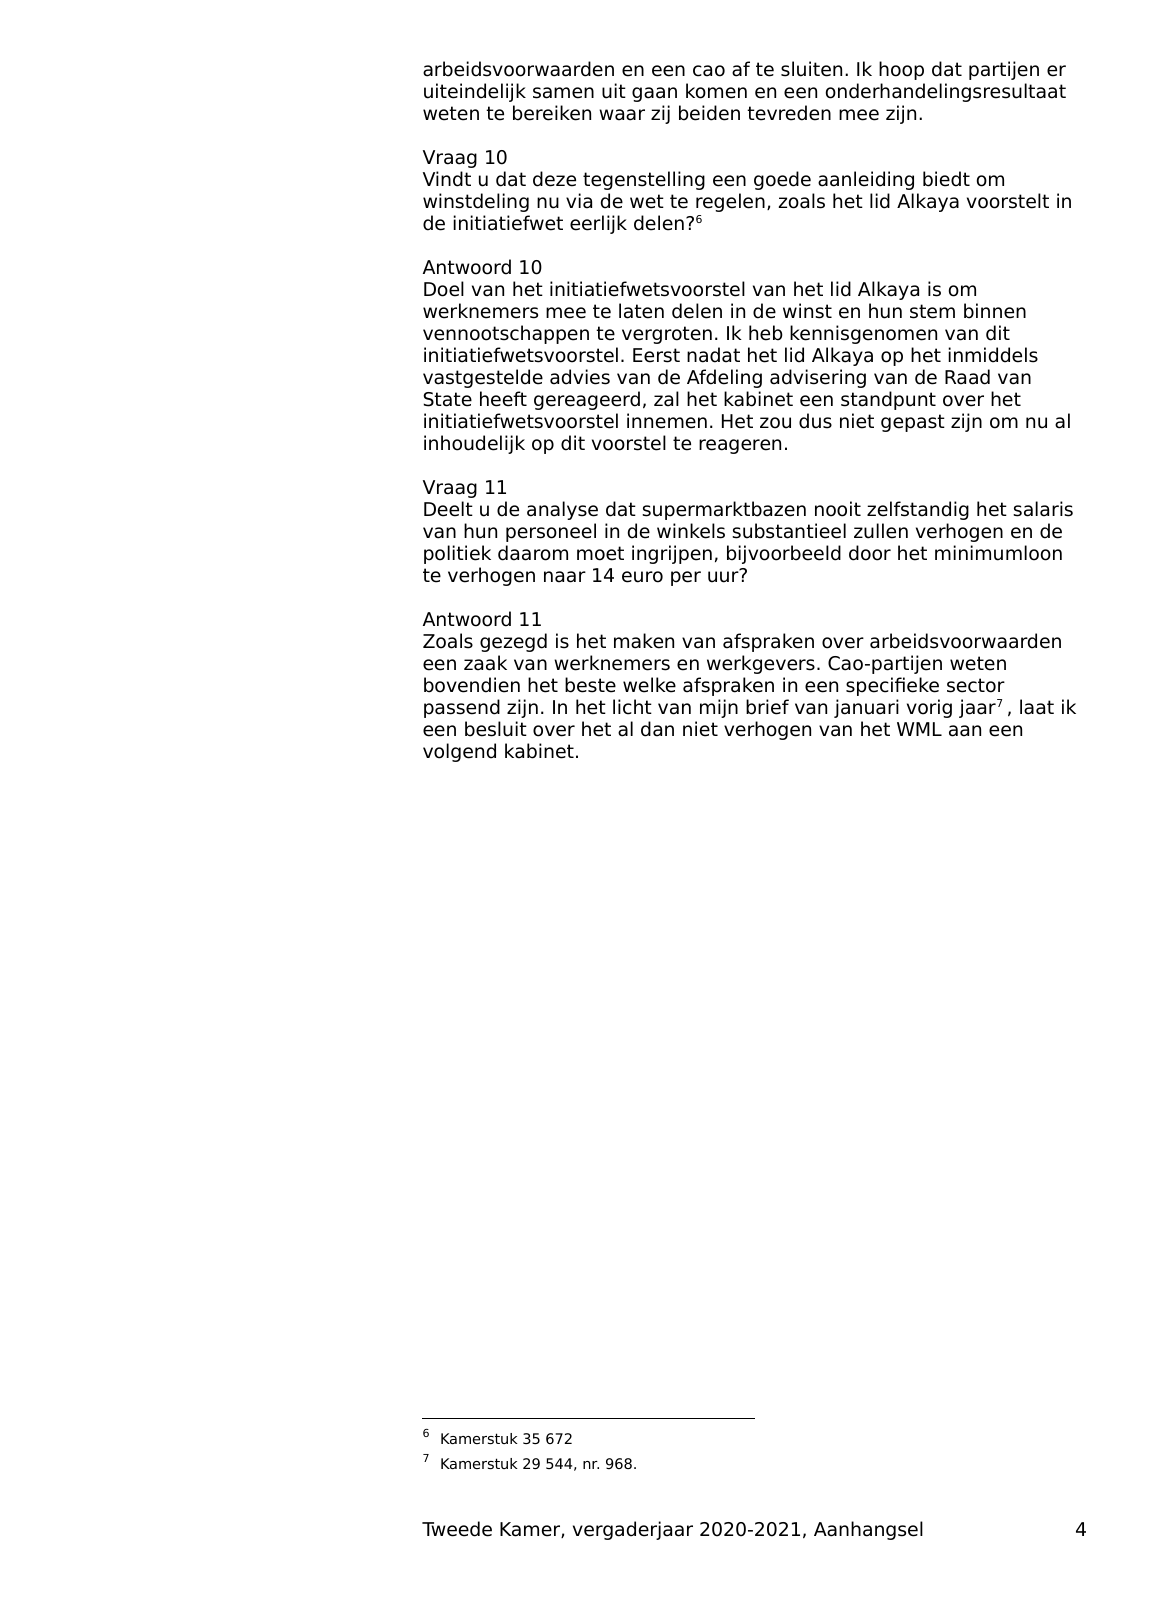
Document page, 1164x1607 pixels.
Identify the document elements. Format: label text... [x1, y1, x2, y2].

text Antwoord 10 [422, 257, 1087, 279]
text arbeidsvoorwaarden en een cao af te sluiten. Ik hoop dat partijen er uiteindelijk samen uit gaan komen en een onderhandelingsresultaat weten te bereiken waar zij beiden tevreden mee zijn. [422, 59, 1087, 125]
text Vraag 11 [422, 477, 1087, 499]
text Kamerstuk 29 544, nr. 968. [422, 1452, 1087, 1474]
text Zoals gezegd is het maken van afspraken over arbeidsvoorwaarden een zaak van werknemers en werkgevers. Cao-partijen weten bovendien het beste welke afspraken in een specifieke sector passend zijn. In het licht van mijn brief van januari vorig jaar, laat ik een besluit over het al dan niet verhogen van het WML aan een volgend kabinet. [422, 631, 1087, 763]
text Vraag 10 [422, 147, 1087, 169]
text Doel van het initiatiefwetsvoorstel van het lid Alkaya is om werknemers mee te laten delen in de winst en hun stem binnen vennootschappen te vergroten. Ik heb kennisgenomen van dit initiatiefwetsvoorstel. Eerst nadat het lid Alkaya op het inmiddels vastgestelde advies van de Afdeling advisering van de Raad van State heeft gereageerd, zal het kabinet een standpunt over het initiatiefwetsvoorstel innemen. Het zou dus niet gepast zijn om nu al inhoudelijk op dit voorstel te reageren. [422, 279, 1087, 455]
text Antwoord 11 [422, 609, 1087, 631]
text Deelt u de analyse dat supermarktbazen nooit zelfstandig het salaris van hun personeel in de winkels substantieel zullen verhogen en de politiek daarom moet ingrijpen, bijvoorbeeld door het minimumloon te verhogen naar 14 euro per uur? [422, 499, 1087, 587]
text Vindt u dat deze tegenstelling een goede aanleiding biedt om winstdeling nu via de wet te regelen, zoals het lid Alkaya voorstelt in de initiatiefwet eerlijk delen? [422, 169, 1087, 235]
text Kamerstuk 35 672 [422, 1427, 1087, 1449]
